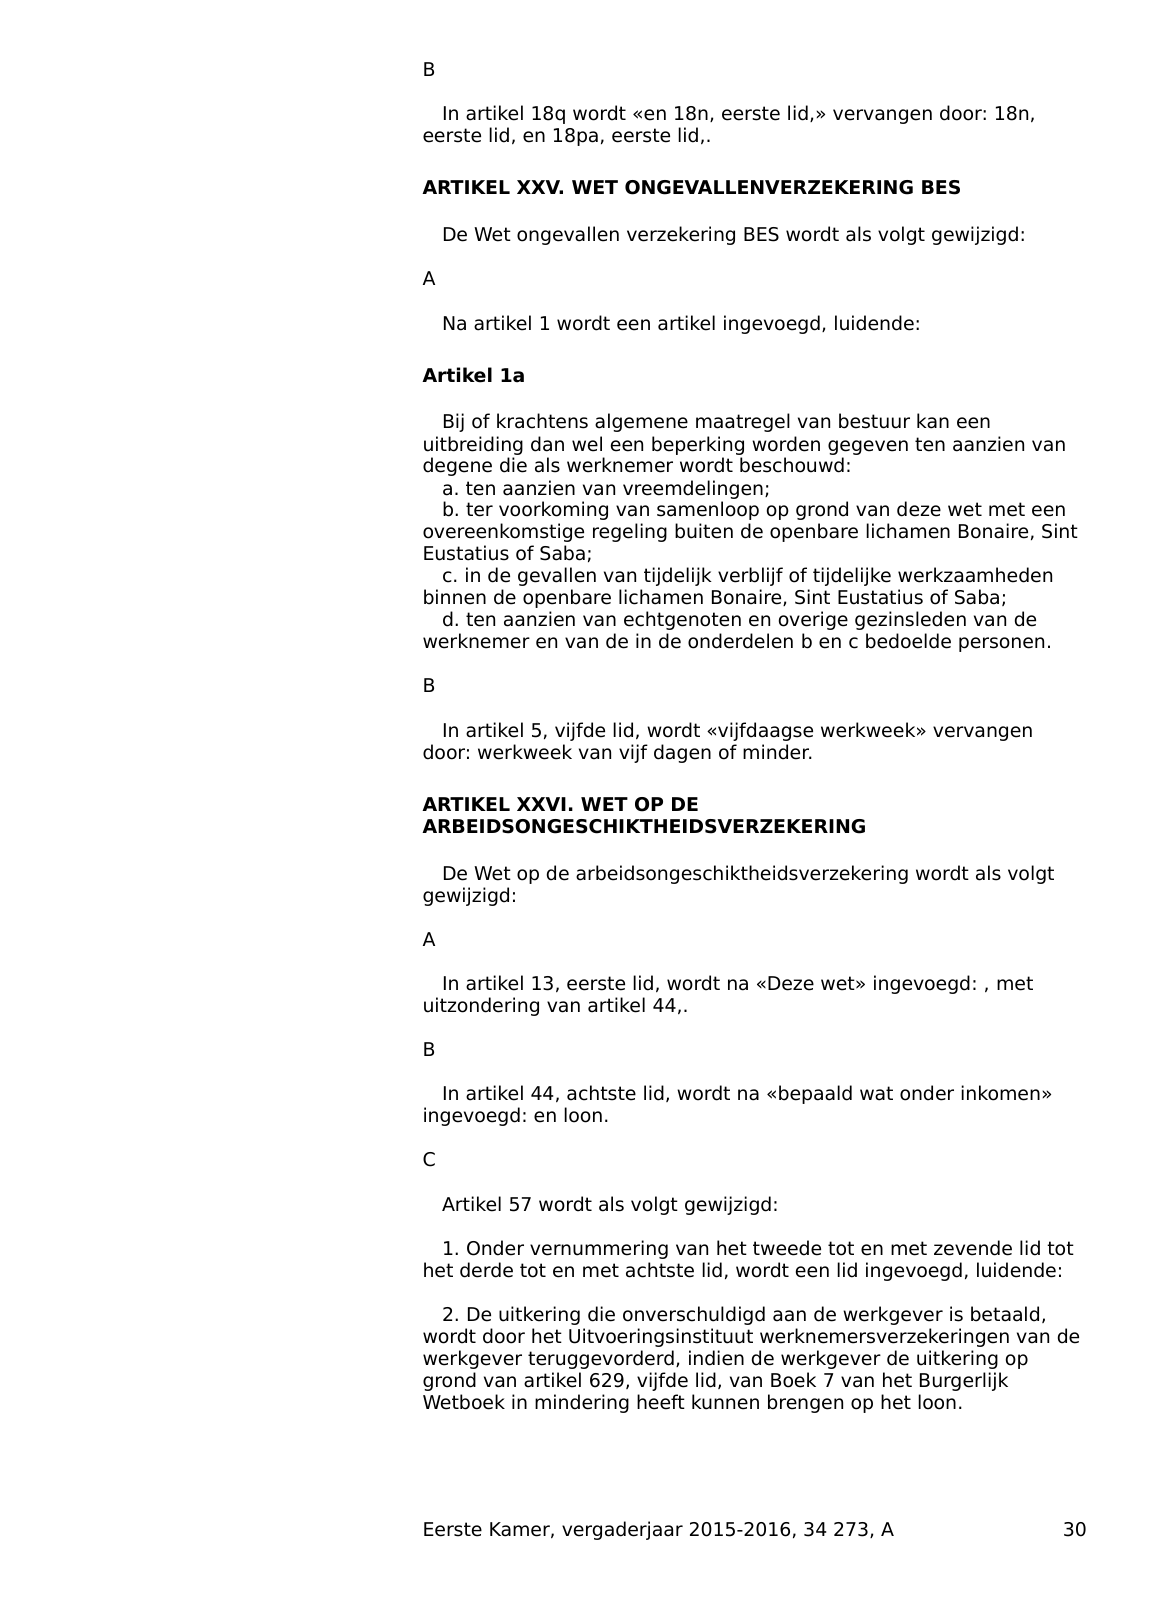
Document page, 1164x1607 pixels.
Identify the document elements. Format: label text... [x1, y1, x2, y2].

text c. in de gevallen van tijdelijk verblijf of tijdelijke werkzaamheden binnen de openbare lichamen Bonaire, Sint Eustatius of Saba; [422, 565, 1087, 609]
text In artikel 13, eerste lid, wordt na «Deze wet» ingevoegd: , met uitzondering van artikel 44,. [422, 973, 1087, 1017]
text b. ter voorkoming van samenloop op grond van deze wet met een overeenkomstige regeling buiten de openbare lichamen Bonaire, Sint Eustatius of Saba; [422, 499, 1087, 565]
text 2. De uitkering die onverschuldigd aan de werkgever is betaald, wordt door het Uitvoeringsinstituut werknemersverzekeringen van de werkgever teruggevorderd, indien de werkgever de uitkering op grond van artikel 629, vijfde lid, van Boek 7 van het Burgerlijk Wetboek in mindering heeft kunnen brengen op het loon. [422, 1304, 1087, 1414]
text C [422, 1149, 1087, 1171]
text In artikel 5, vijfde lid, wordt «vijfdaagse werkweek» vervangen door: werkweek van vijf dagen of minder. [422, 719, 1087, 763]
text B [422, 675, 1087, 697]
text 1. Onder vernummering van het tweede tot en met zevende lid tot het derde tot en met achtste lid, wordt een lid ingevoegd, luidende: [422, 1238, 1087, 1282]
subtitle ARTIKEL XXV. WET ONGEVALLENVERZEKERING BES [422, 177, 1087, 199]
text Bij of krachtens algemene maatregel van bestuur kan een uitbreiding dan wel een beperking worden gegeven ten aanzien van degene die als werknemer wordt beschouwd: [422, 411, 1087, 477]
text De Wet ongevallen verzekering BES wordt als volgt gewijzigd: [422, 224, 1087, 246]
text A [422, 929, 1087, 951]
text Artikel 57 wordt als volgt gewijzigd: [422, 1193, 1087, 1215]
text De Wet op de arbeidsongeschiktheidsverzekering wordt als volgt gewijzigd: [422, 862, 1087, 906]
text In artikel 18q wordt «en 18n, eerste lid,» vervangen door: 18n, eerste lid, en 18pa, eerste lid,. [422, 103, 1087, 147]
text In artikel 44, achtste lid, wordt na «bepaald wat onder inkomen» ingevoegd: en loon. [422, 1083, 1087, 1127]
text d. ten aanzien van echtgenoten en overige gezinsleden van de werknemer en van de in de onderdelen b en c bedoelde personen. [422, 609, 1087, 653]
text B [422, 1039, 1087, 1061]
text a. ten aanzien van vreemdelingen; [422, 477, 1087, 499]
text Na artikel 1 wordt een artikel ingevoegd, luidende: [422, 312, 1087, 334]
subtitle ARTIKEL XXVI. WET OP DE ARBEIDSONGESCHIKTHEIDSVERZEKERING [422, 793, 1087, 837]
text A [422, 268, 1087, 290]
subtitle Artikel 1a [422, 364, 1087, 386]
text B [422, 59, 1087, 81]
